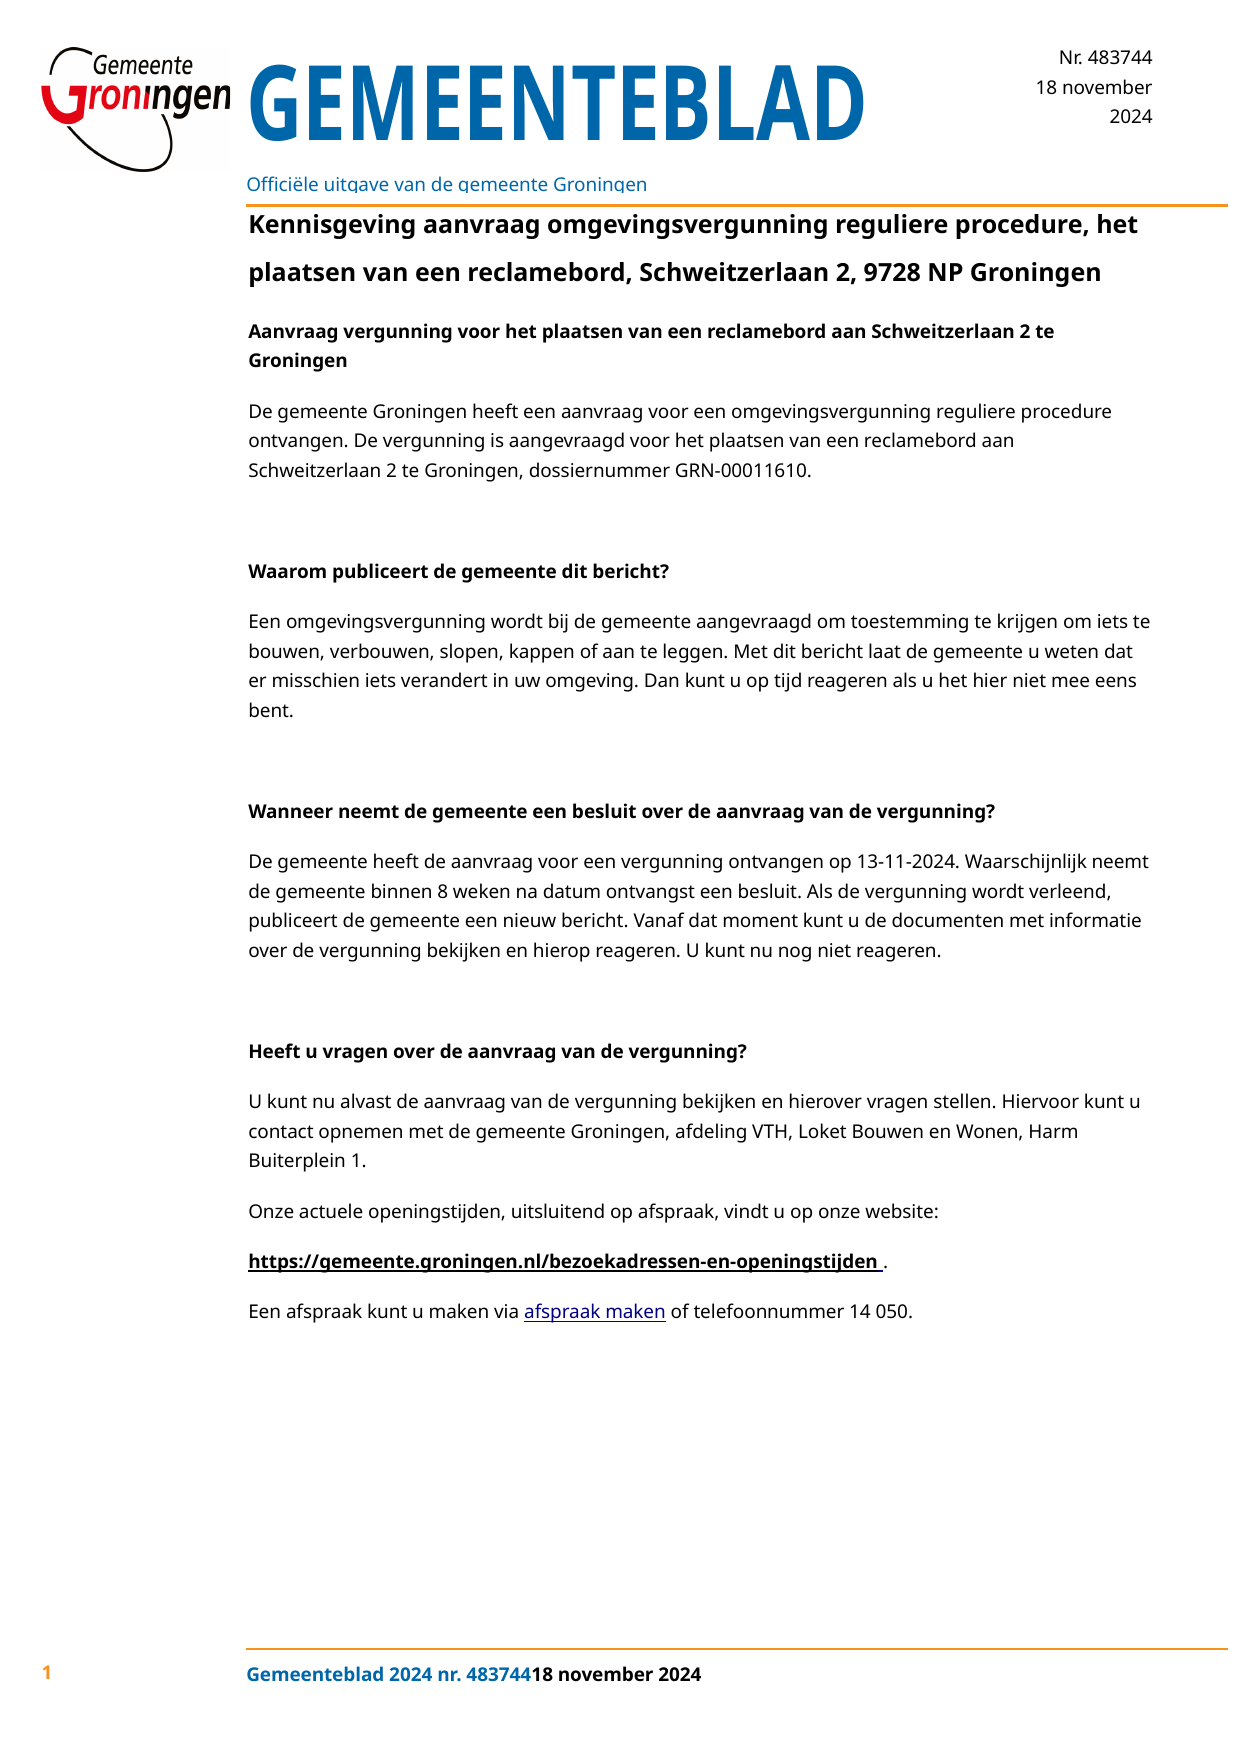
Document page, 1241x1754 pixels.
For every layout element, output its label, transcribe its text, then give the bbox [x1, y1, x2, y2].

text Waarom publiceert de gemeente dit bericht? [248, 558, 1152, 584]
text De gemeente heeft de aanvraag voor een vergunning ontvangen op 13-11-2024. Waarschijnlijk neemt de gemeente binnen 8 weken na datum ontvangst een besluit. Als de vergunning wordt verleend, publiceert de gemeente een nieuw bericht. Vanaf dat moment kunt u de documenten met informatie over de vergunning bekijken en hierop reageren. U kunt nu nog niet reageren. [248, 848, 1152, 963]
text Kennisgeving aanvraag omgevingsvergunning reguliere procedure, het plaatsen van een reclamebord, Schweitzerlaan 2, 9728 NP Groningen [248, 207, 1152, 288]
text Wanneer neemt de gemeente een besluit over de aanvraag van de vergunning? [248, 798, 1152, 824]
picture [41, 47, 231, 172]
text Heeft u vragen over de aanvraag van de vergunning? [248, 1038, 1152, 1064]
text Onze actuele openingstijden, uitsluitend op afspraak, vindt u op onze website: [248, 1198, 1152, 1224]
text Aanvraag vergunning voor het plaatsen van een reclamebord aan Schweitzerlaan 2 te Groningen [248, 318, 1152, 373]
text https://gemeente.groningen.nl/bezoekadressen-en-openingstijden . [248, 1248, 1152, 1274]
text De gemeente Groningen heeft een aanvraag voor een omgevingsvergunning reguliere procedure ontvangen. De vergunning is aangevraagd voor het plaatsen van een reclamebord aan Schweitzerlaan 2 te Groningen, dossiernummer GRN-00011610. [248, 398, 1152, 483]
text Een omgevingsvergunning wordt bij de gemeente aangevraagd om toestemming te krijgen om iets te bouwen, verbouwen, slopen, kappen of aan te leggen. Met dit bericht laat de gemeente u weten dat er misschien iets verandert in uw omgeving. Dan kunt u op tijd reageren als u het hier niet mee eens bent. [248, 608, 1152, 723]
text Een afspraak kunt u maken via afspraak maken of telefoonnummer 14 050. [248, 1299, 1152, 1324]
text U kunt nu alvast de aanvraag van de vergunning bekijken en hierover vragen stellen. Hiervoor kunt u contact opnemen met de gemeente Groningen, afdeling VTH, Loket Bouwen en Wonen, Harm Buiterplein 1. [248, 1088, 1152, 1173]
